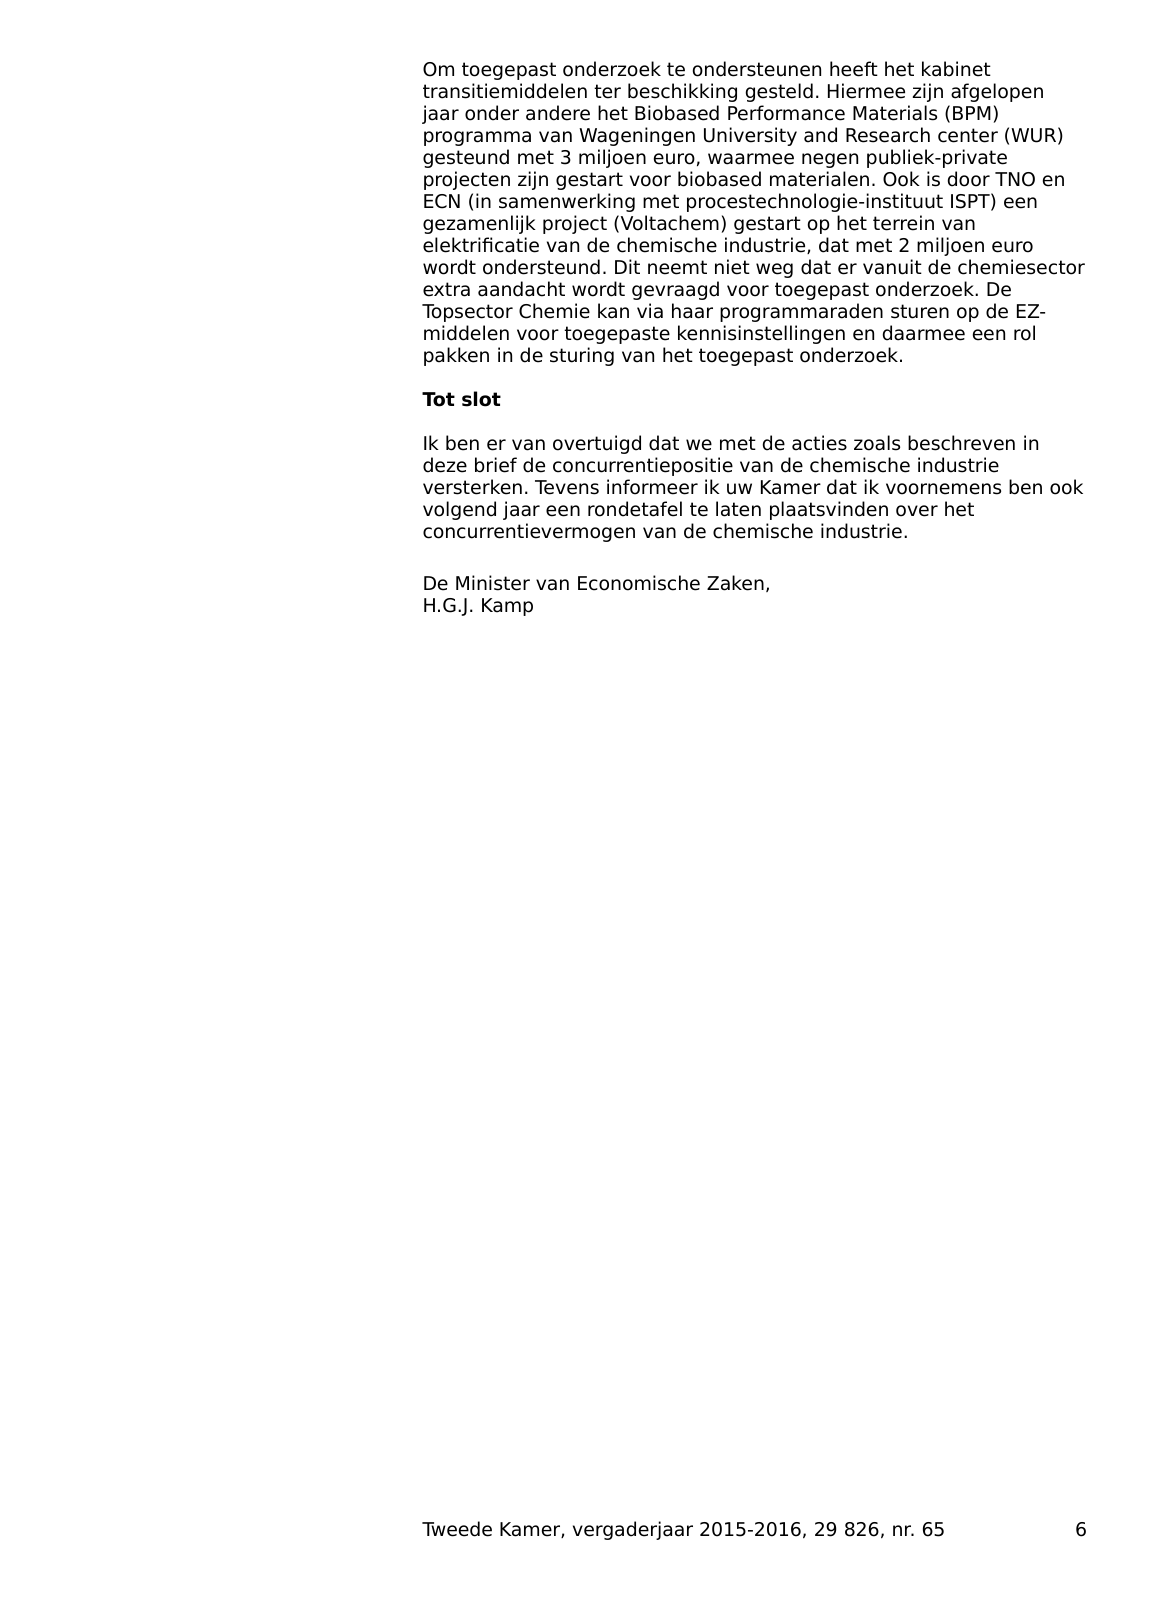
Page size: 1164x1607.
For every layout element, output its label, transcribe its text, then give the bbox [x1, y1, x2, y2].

text De Minister van Economische Zaken, H.G.J. Kamp [422, 573, 1087, 617]
text Om toegepast onderzoek te ondersteunen heeft het kabinet transitiemiddelen ter beschikking gesteld. Hiermee zijn afgelopen jaar onder andere het Biobased Performance Materials (BPM) programma van Wageningen University and Research center (WUR) gesteund met 3 miljoen euro, waarmee negen publiek-private projecten zijn gestart voor biobased materialen. Ook is door TNO en ECN (in samenwerking met procestechnologie-instituut ISPT) een gezamenlijk project (Voltachem) gestart op het terrein van elektrificatie van de chemische industrie, dat met 2 miljoen euro wordt ondersteund. Dit neemt niet weg dat er vanuit de chemiesector extra aandacht wordt gevraagd voor toegepast onderzoek. De Topsector Chemie kan via haar programmaraden sturen op de EZ-middelen voor toegepaste kennisinstellingen en daarmee een rol pakken in de sturing van het toegepast onderzoek. [422, 59, 1087, 367]
text Ik ben er van overtuigd dat we met de acties zoals beschreven in deze brief de concurrentiepositie van de chemische industrie versterken. Tevens informeer ik uw Kamer dat ik voornemens ben ook volgend jaar een rondetafel te laten plaatsvinden over het concurrentievermogen van de chemische industrie. [422, 433, 1087, 543]
subtitle Tot slot [422, 389, 1087, 411]
